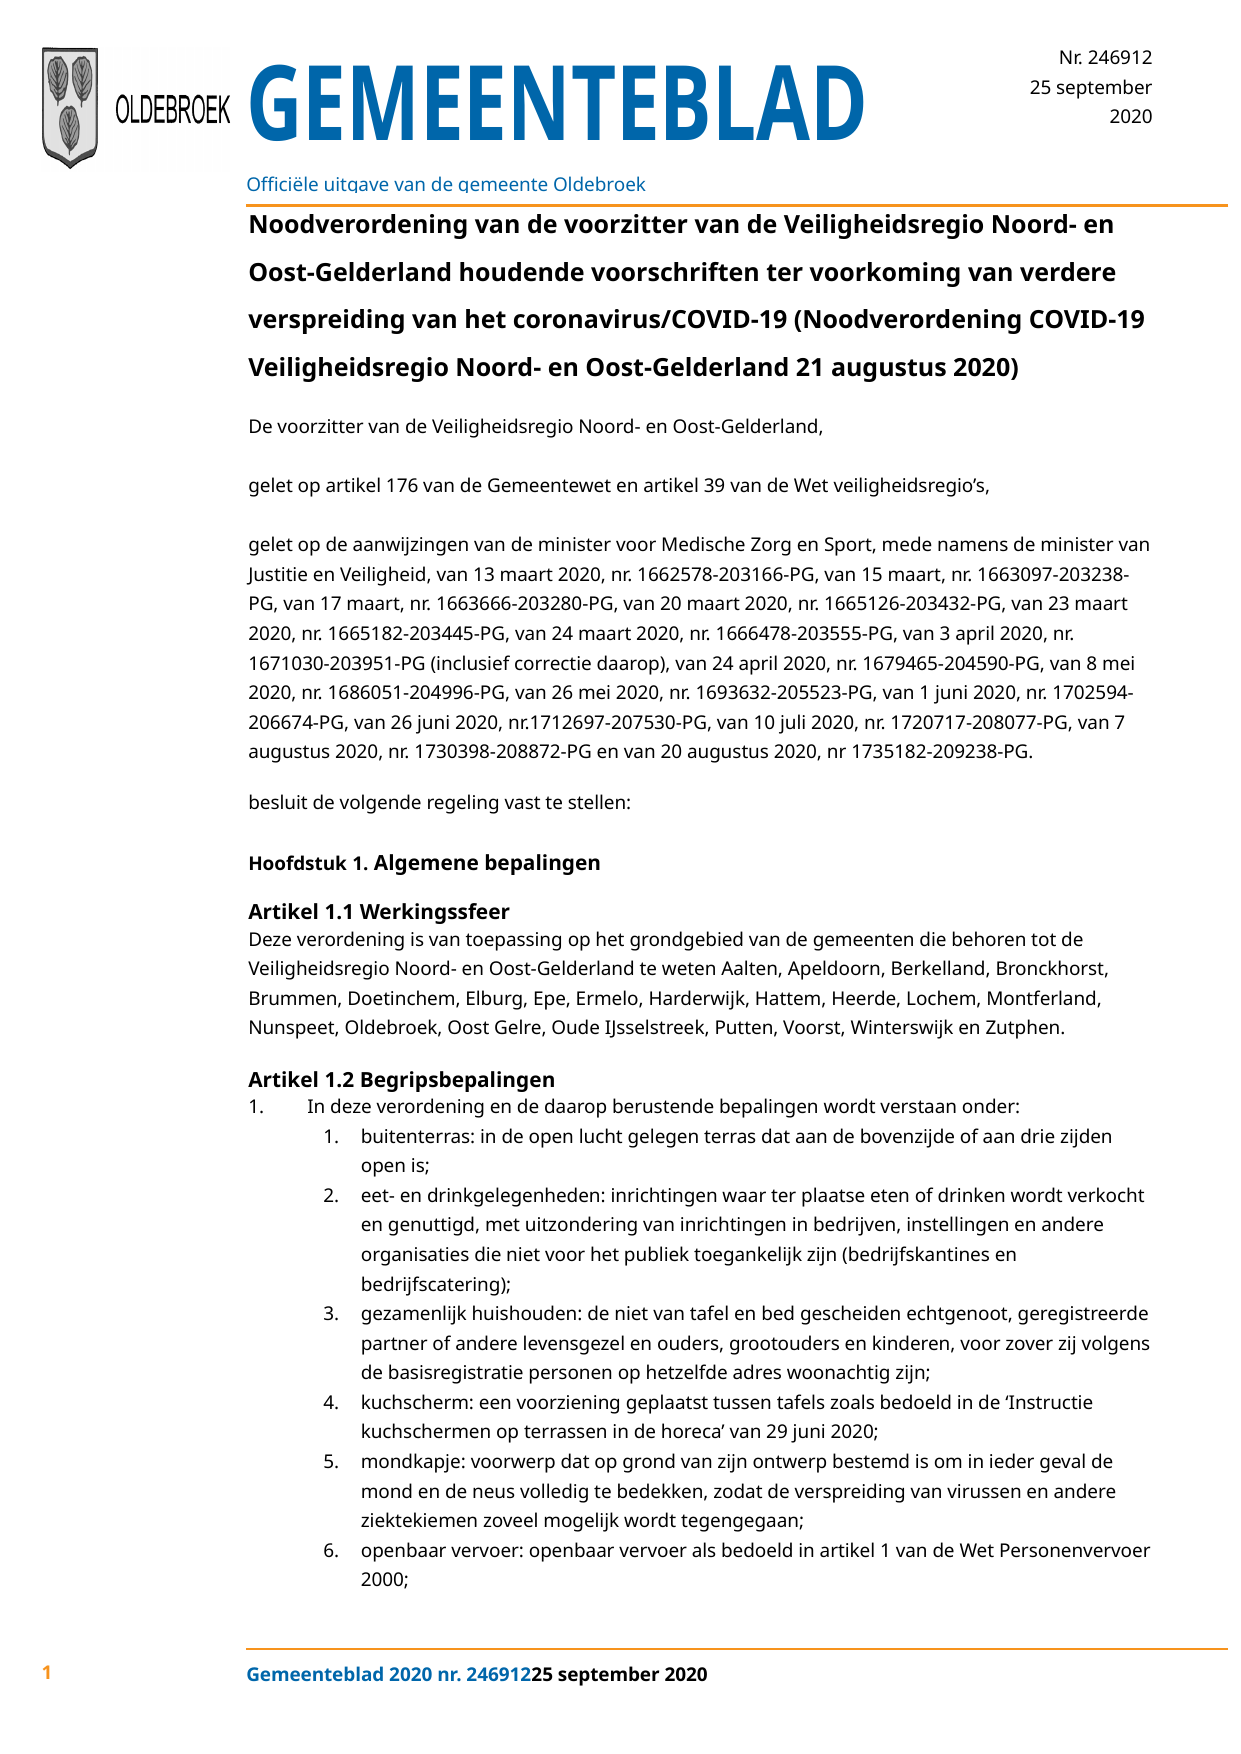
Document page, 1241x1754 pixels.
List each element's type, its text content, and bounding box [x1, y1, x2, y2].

text Artikel 1.1 Werkingssfeer [248, 897, 1152, 926]
list eet- en drinkgelegenheden: inrichtingen waar ter plaatse eten of drinken wordt verkocht en genuttigd, met uitzondering van inrichtingen in bedrijven, instellingen en andere organisaties die niet voor het publiek toegankelijk zijn (bedrijfskantines en bedrijfscatering); [323, 1182, 1152, 1297]
list In deze verordening en de daarop berustende bepalingen wordt verstaan onder: [248, 1093, 1152, 1119]
picture [41, 47, 231, 172]
list buitenterras: in de open lucht gelegen terras dat aan de bovenzijde of aan drie zijden open is; [323, 1123, 1152, 1178]
list mondkapje: voorwerp dat op grond van zijn ontwerp bestemd is om in ieder geval de mond en de neus volledig te bedekken, zodat de verspreiding van virussen en andere ziektekiemen zoveel mogelijk wordt tegengegaan; [323, 1448, 1152, 1533]
text Artikel 1.2 Begripsbepalingen [248, 1065, 1152, 1093]
text besluit de volgende regeling vast te stellen: [248, 789, 1152, 814]
text gelet op de aanwijzingen van de minister voor Medische Zorg en Sport, mede namens de minister van Justitie en Veiligheid, van 13 maart 2020, nr. 1662578-203166-PG, van 15 maart, nr. 1663097-203238-PG, van 17 maart, nr. 1663666-203280-PG, van 20 maart 2020, nr. 1665126-203432-PG, van 23 maart 2020, nr. 1665182-203445-PG, van 24 maart 2020, nr. 1666478-203555-PG, van 3 april 2020, nr. 1671030-203951-PG (inclusief correctie daarop), van 24 april 2020, nr. 1679465-204590-PG, van 8 mei 2020, nr. 1686051-204996-PG, van 26 mei 2020, nr. 1693632-205523-PG, van 1 juni 2020, nr. 1702594-206674-PG, van 26 juni 2020, nr.1712697-207530-PG, van 10 juli 2020, nr. 1720717-208077-PG, van 7 augustus 2020, nr. 1730398-208872-PG en van 20 augustus 2020, nr 1735182-209238-PG. [248, 531, 1152, 764]
text Noodverordening van de voorzitter van de Veiligheidsregio Noord- en Oost-Gelderland houdende voorschriften ter voorkoming van verdere verspreiding van het coronavirus/COVID-19 (Noodverordening COVID-19 Veiligheidsregio Noord- en Oost-Gelderland 21 augustus 2020) [248, 207, 1152, 384]
list kuchscherm: een voorziening geplaatst tussen tafels zoals bedoeld in de ‘Instructie kuchschermen op terrassen in de horeca’ van 29 juni 2020; [323, 1389, 1152, 1444]
list openbaar vervoer: openbaar vervoer als bedoeld in artikel 1 van de Wet Personenvervoer 2000; [323, 1537, 1152, 1592]
text Deze verordening is van toepassing op het grondgebied van de gemeenten die behoren tot de Veiligheidsregio Noord- en Oost-Gelderland te weten Aalten, Apeldoorn, Berkelland, Bronckhorst, Brummen, Doetinchem, Elburg, Epe, Ermelo, Harderwijk, Hattem, Heerde, Lochem, Montferland, Nunspeet, Oldebroek, Oost Gelre, Oude IJsselstreek, Putten, Voorst, Winterswijk en Zutphen. [248, 926, 1152, 1040]
text De voorzitter van de Veiligheidsregio Noord- en Oost-Gelderland, [248, 413, 1152, 439]
text gelet op artikel 176 van de Gemeentewet en artikel 39 van de Wet veiligheidsregio’s, [248, 472, 1152, 498]
list gezamenlijk huishouden: de niet van tafel en bed gescheiden echtgenoot, geregistreerde partner of andere levensgezel en ouders, grootouders en kinderen, voor zover zij volgens de basisregistratie personen op hetzelfde adres woonachtig zijn; [323, 1300, 1152, 1385]
text Hoofdstuk 1. Algemene bepalingen [248, 848, 1152, 876]
